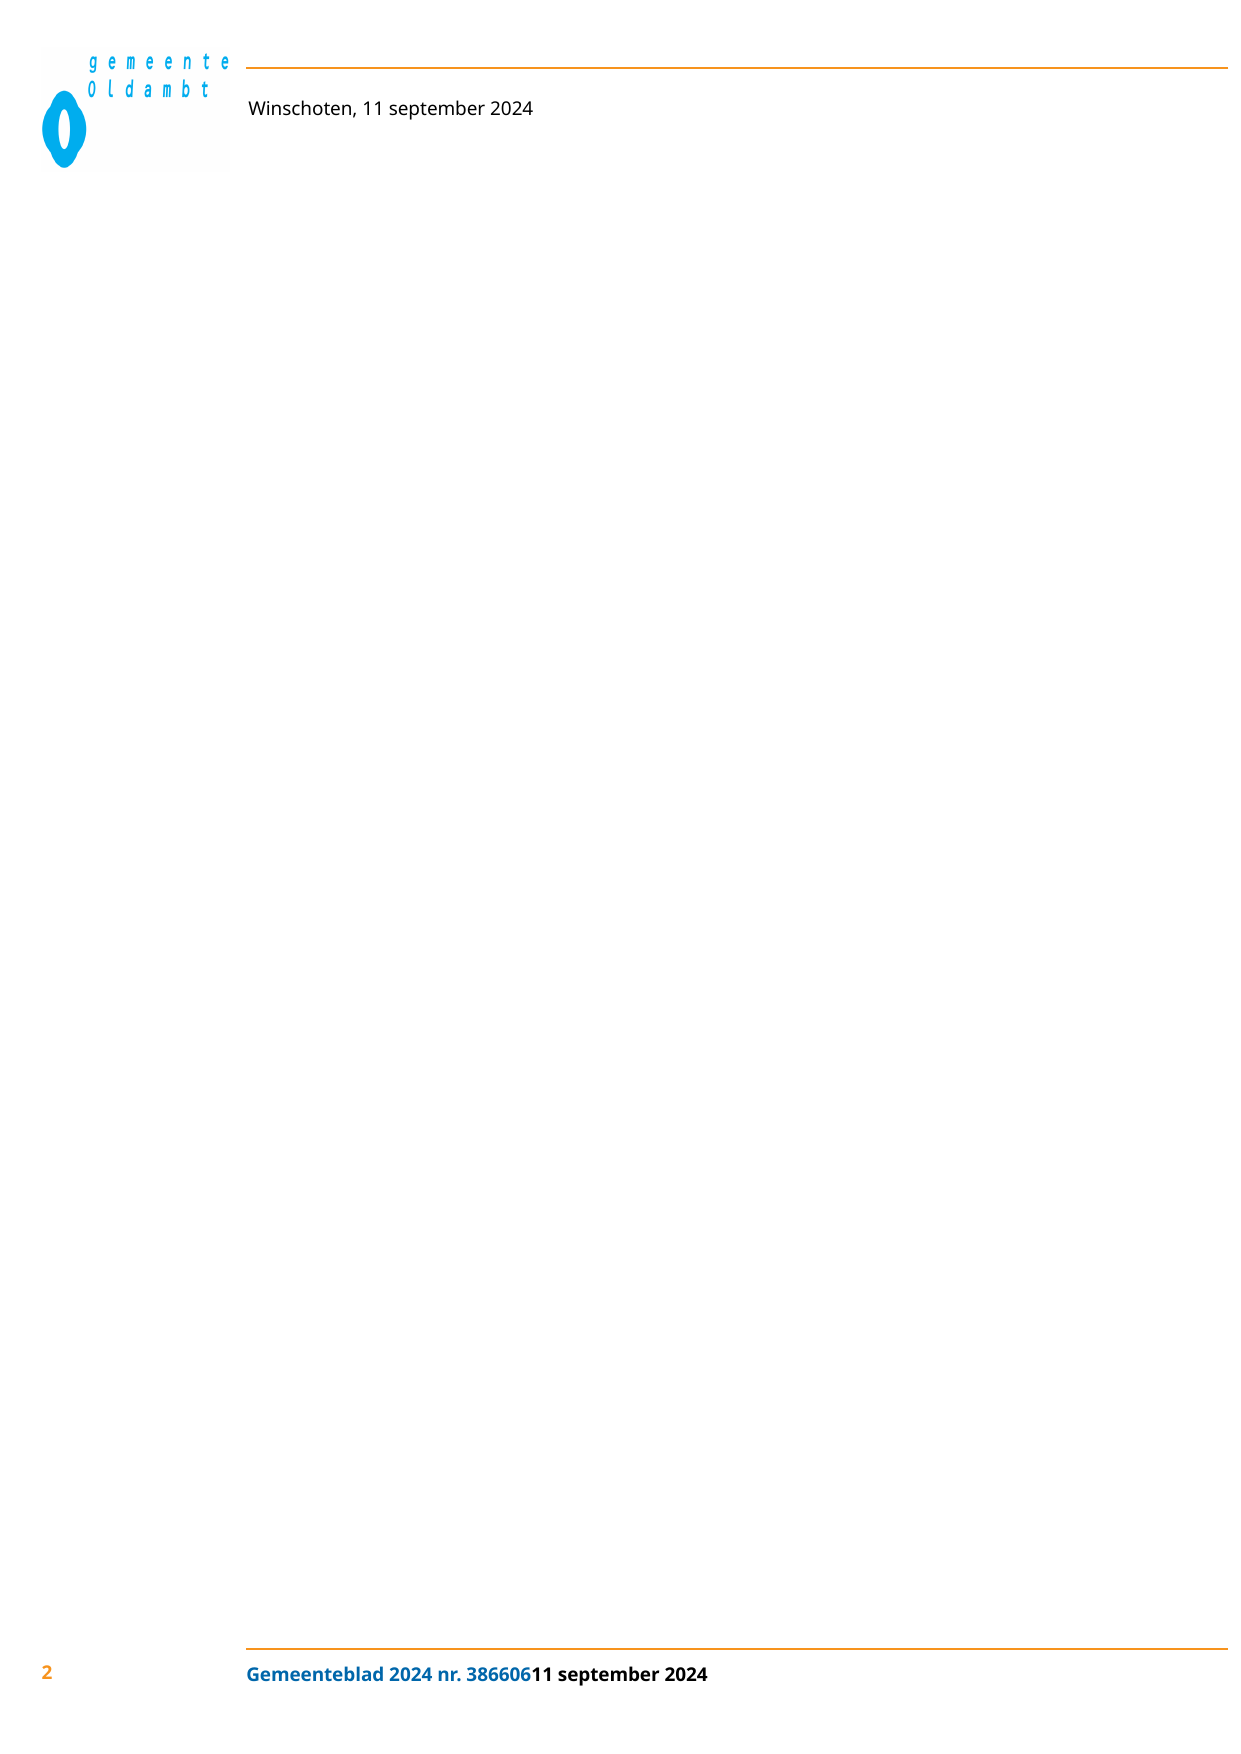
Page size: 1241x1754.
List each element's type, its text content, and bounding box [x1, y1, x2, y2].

picture [41, 47, 231, 172]
text Winschoten, 11 september 2024 [248, 95, 1152, 121]
